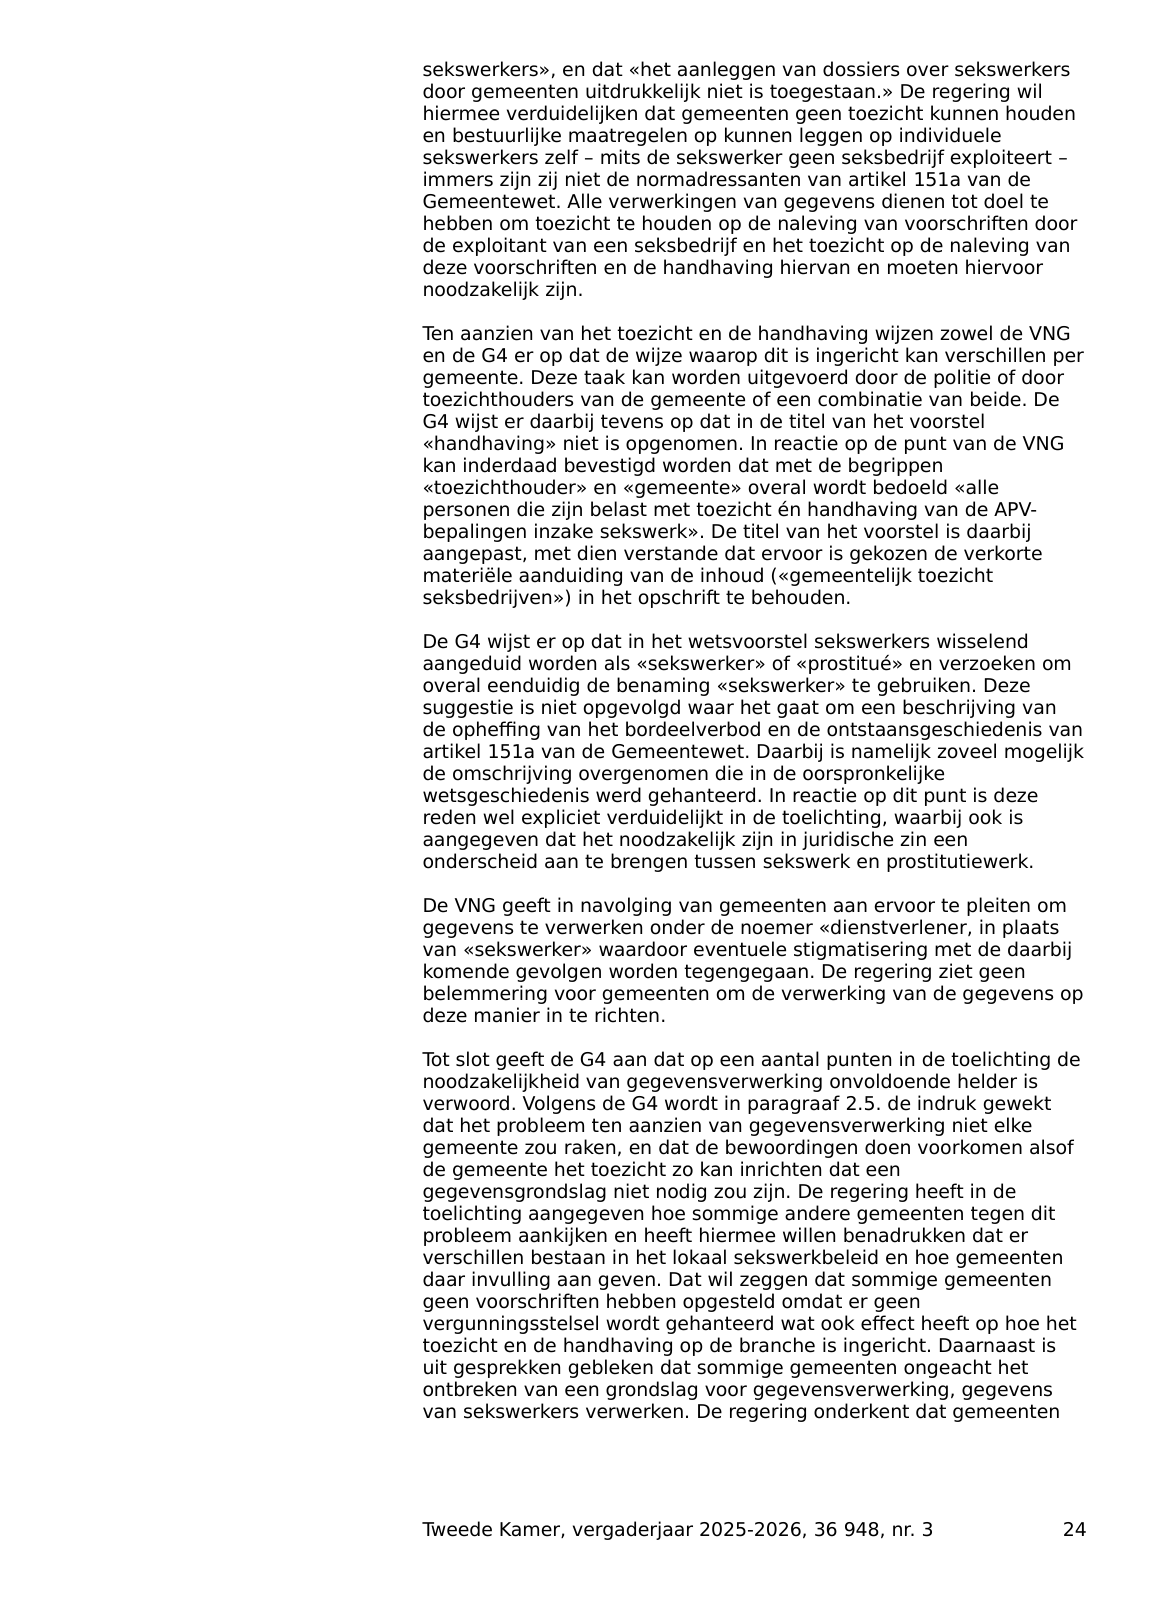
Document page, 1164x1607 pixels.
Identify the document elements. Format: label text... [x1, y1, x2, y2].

text Tot slot geeft de G4 aan dat op een aantal punten in de toelichting de noodzakelijkheid van gegevensverwerking onvoldoende helder is verwoord. Volgens de G4 wordt in paragraaf 2.5. de indruk gewekt dat het probleem ten aanzien van gegevensverwerking niet elke gemeente zou raken, en dat de bewoordingen doen voorkomen alsof de gemeente het toezicht zo kan inrichten dat een gegevensgrondslag niet nodig zou zijn. De regering heeft in de toelichting aangegeven hoe sommige andere gemeenten tegen dit probleem aankijken en heeft hiermee willen benadrukken dat er verschillen bestaan in het lokaal sekswerkbeleid en hoe gemeenten daar invulling aan geven. Dat wil zeggen dat sommige gemeenten geen voorschriften hebben opgesteld omdat er geen vergunningsstelsel wordt gehanteerd wat ook effect heeft op hoe het toezicht en de handhaving op de branche is ingericht. Daarnaast is uit gesprekken gebleken dat sommige gemeenten ongeacht het ontbreken van een grondslag voor gegevensverwerking, gegevens van sekswerkers verwerken. De regering onderkent dat gemeenten [422, 1049, 1087, 1423]
text Ten aanzien van het toezicht en de handhaving wijzen zowel de VNG en de G4 er op dat de wijze waarop dit is ingericht kan verschillen per gemeente. Deze taak kan worden uitgevoerd door de politie of door toezichthouders van de gemeente of een combinatie van beide. De G4 wijst er daarbij tevens op dat in de titel van het voorstel «handhaving» niet is opgenomen. In reactie op de punt van de VNG kan inderdaad bevestigd worden dat met de begrippen «toezichthouder» en «gemeente» overal wordt bedoeld «alle personen die zijn belast met toezicht én handhaving van de APV-bepalingen inzake sekswerk». De titel van het voorstel is daarbij aangepast, met dien verstande dat ervoor is gekozen de verkorte materiële aanduiding van de inhoud («gemeentelijk toezicht seksbedrijven») in het opschrift te behouden. [422, 323, 1087, 609]
text sekswerkers», en dat «het aanleggen van dossiers over sekswerkers door gemeenten uitdrukkelijk niet is toegestaan.» De regering wil hiermee verduidelijken dat gemeenten geen toezicht kunnen houden en bestuurlijke maatregelen op kunnen leggen op individuele sekswerkers zelf – mits de sekswerker geen seksbedrijf exploiteert – immers zijn zij niet de normadressanten van artikel 151a van de Gemeentewet. Alle verwerkingen van gegevens dienen tot doel te hebben om toezicht te houden op de naleving van voorschriften door de exploitant van een seksbedrijf en het toezicht op de naleving van deze voorschriften en de handhaving hiervan en moeten hiervoor noodzakelijk zijn. [422, 59, 1087, 301]
text De VNG geeft in navolging van gemeenten aan ervoor te pleiten om gegevens te verwerken onder de noemer «dienstverlener, in plaats van «sekswerker» waardoor eventuele stigmatisering met de daarbij komende gevolgen worden tegengegaan. De regering ziet geen belemmering voor gemeenten om de verwerking van de gegevens op deze manier in te richten. [422, 895, 1087, 1027]
text De G4 wijst er op dat in het wetsvoorstel sekswerkers wisselend aangeduid worden als «sekswerker» of «prostitué» en verzoeken om overal eenduidig de benaming «sekswerker» te gebruiken. Deze suggestie is niet opgevolgd waar het gaat om een beschrijving van de opheffing van het bordeelverbod en de ontstaansgeschiedenis van artikel 151a van de Gemeentewet. Daarbij is namelijk zoveel mogelijk de omschrijving overgenomen die in de oorspronkelijke wetsgeschiedenis werd gehanteerd. In reactie op dit punt is deze reden wel expliciet verduidelijkt in de toelichting, waarbij ook is aangegeven dat het noodzakelijk zijn in juridische zin een onderscheid aan te brengen tussen sekswerk en prostitutiewerk. [422, 631, 1087, 873]
